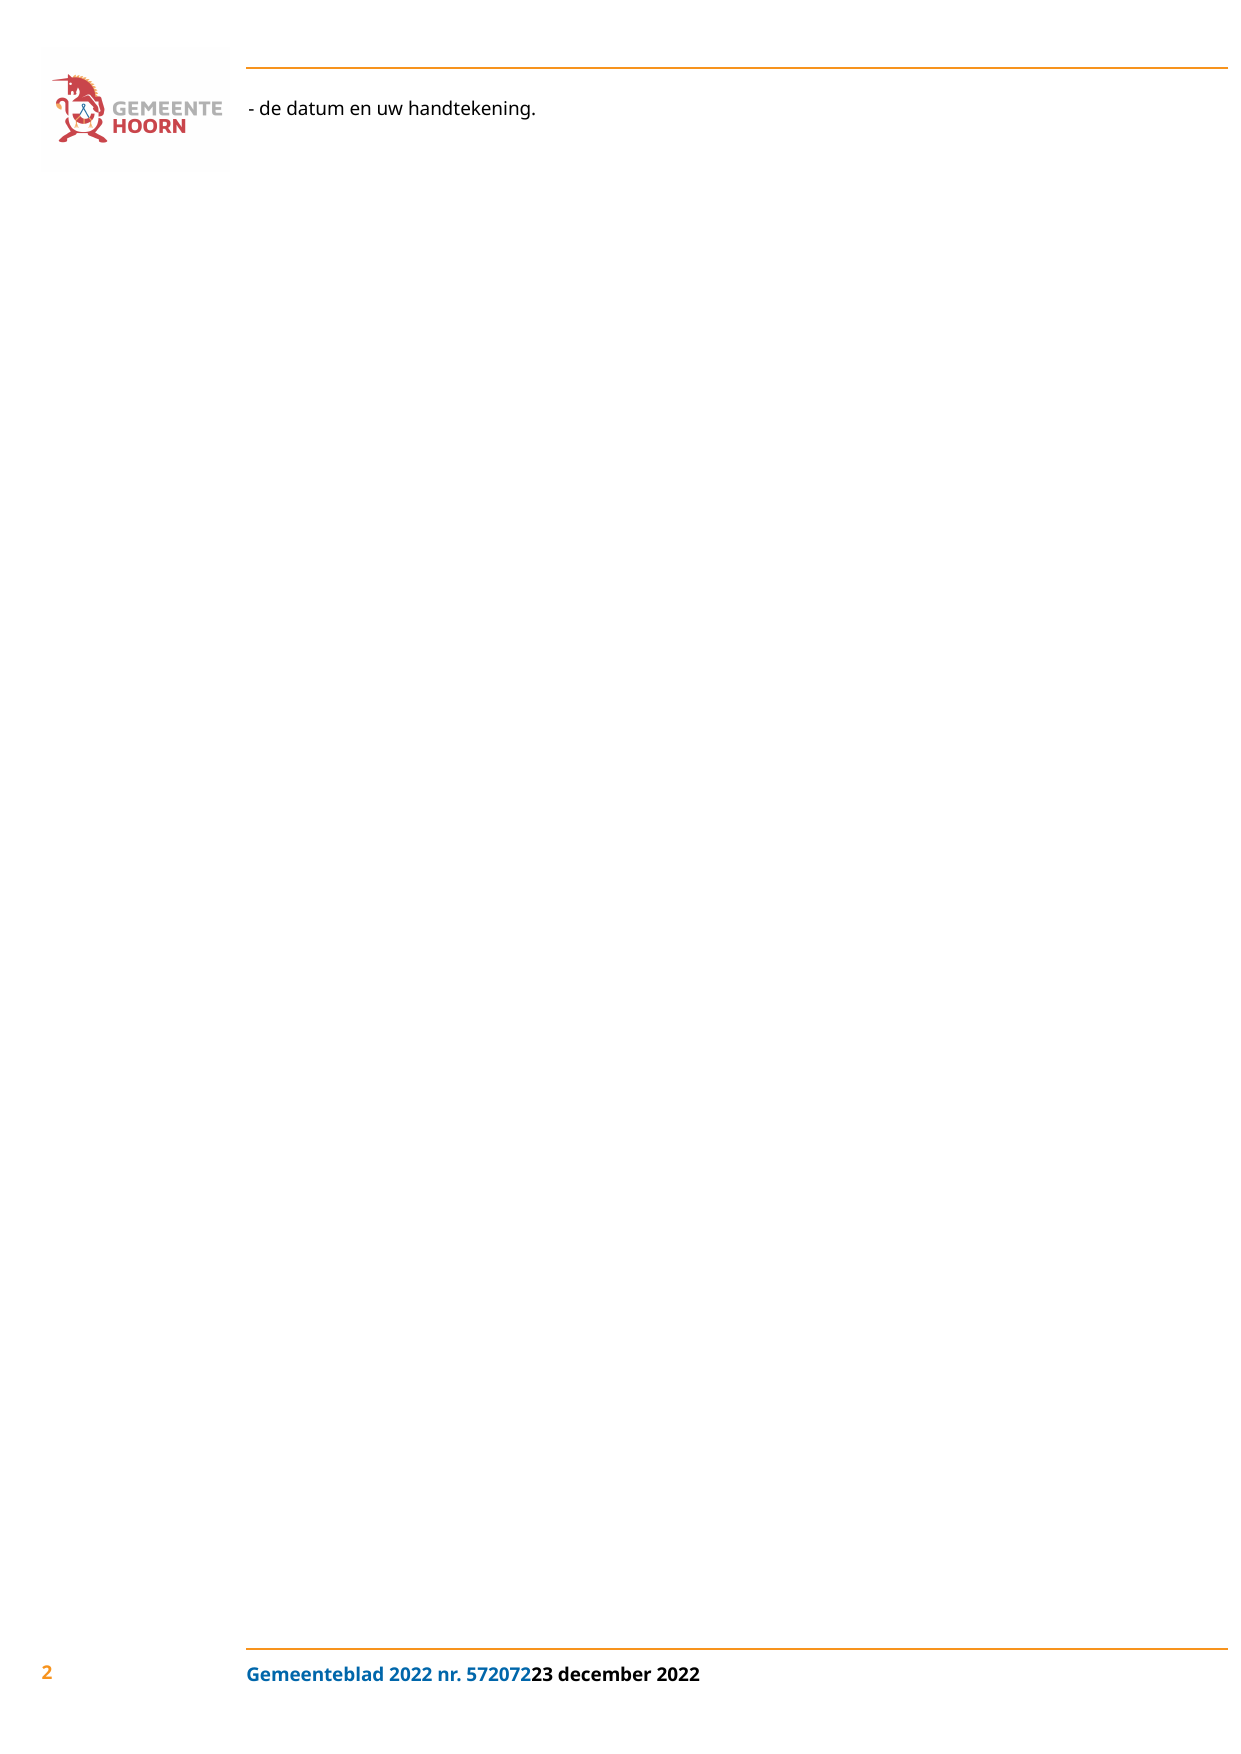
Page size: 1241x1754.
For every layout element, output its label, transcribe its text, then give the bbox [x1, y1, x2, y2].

text - de datum en uw handtekening. [248, 95, 1152, 121]
picture [41, 47, 231, 172]
